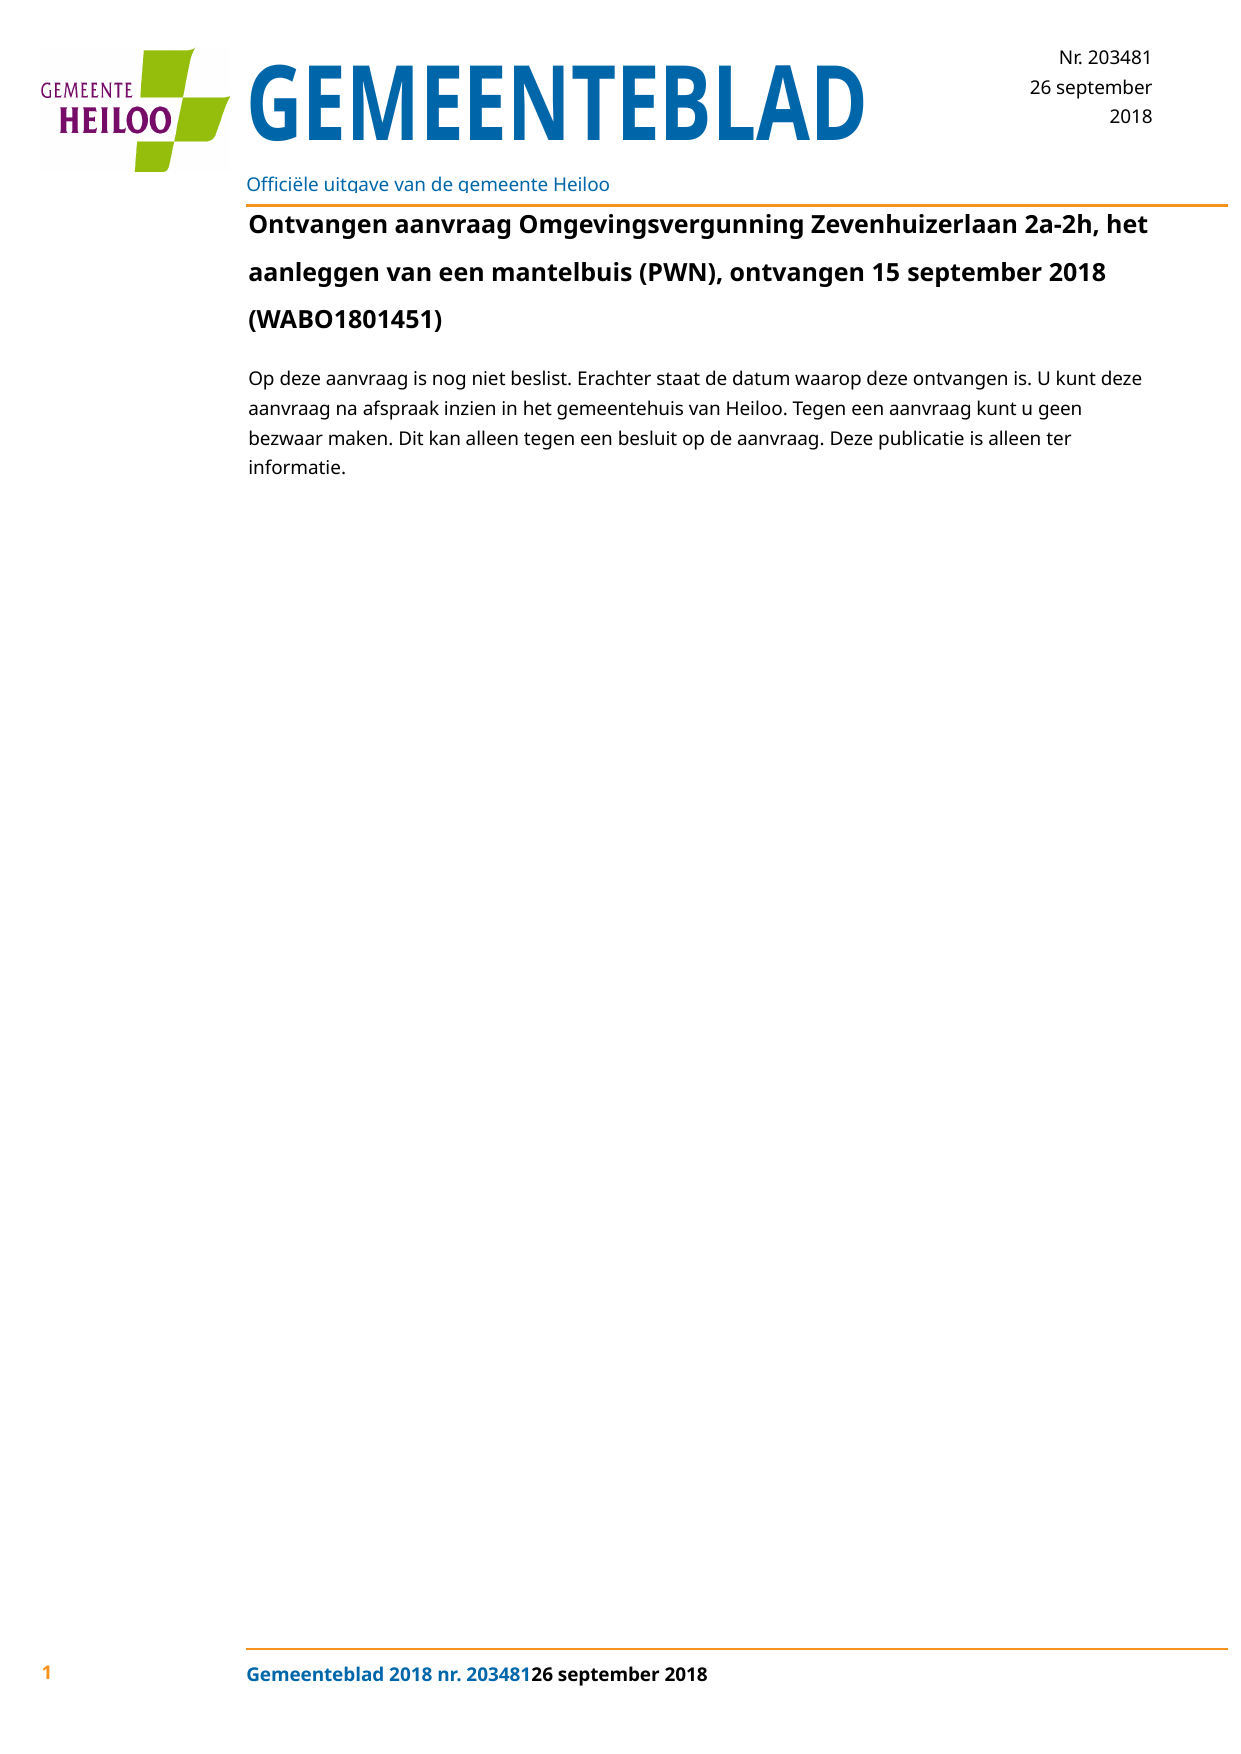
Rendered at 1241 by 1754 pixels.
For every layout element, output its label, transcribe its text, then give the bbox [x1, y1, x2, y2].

text Ontvangen aanvraag Omgevingsvergunning Zevenhuizerlaan 2a-2h, het aanleggen van een mantelbuis (PWN), ontvangen 15 september 2018 (WABO1801451) [248, 207, 1152, 336]
text Op deze aanvraag is nog niet beslist. Erachter staat de datum waarop deze ontvangen is. U kunt deze aanvraag na afspraak inzien in het gemeentehuis van Heiloo. Tegen een aanvraag kunt u geen bezwaar maken. Dit kan alleen tegen een besluit op de aanvraag. Deze publicatie is alleen ter informatie. [248, 366, 1152, 480]
picture [41, 47, 231, 172]
